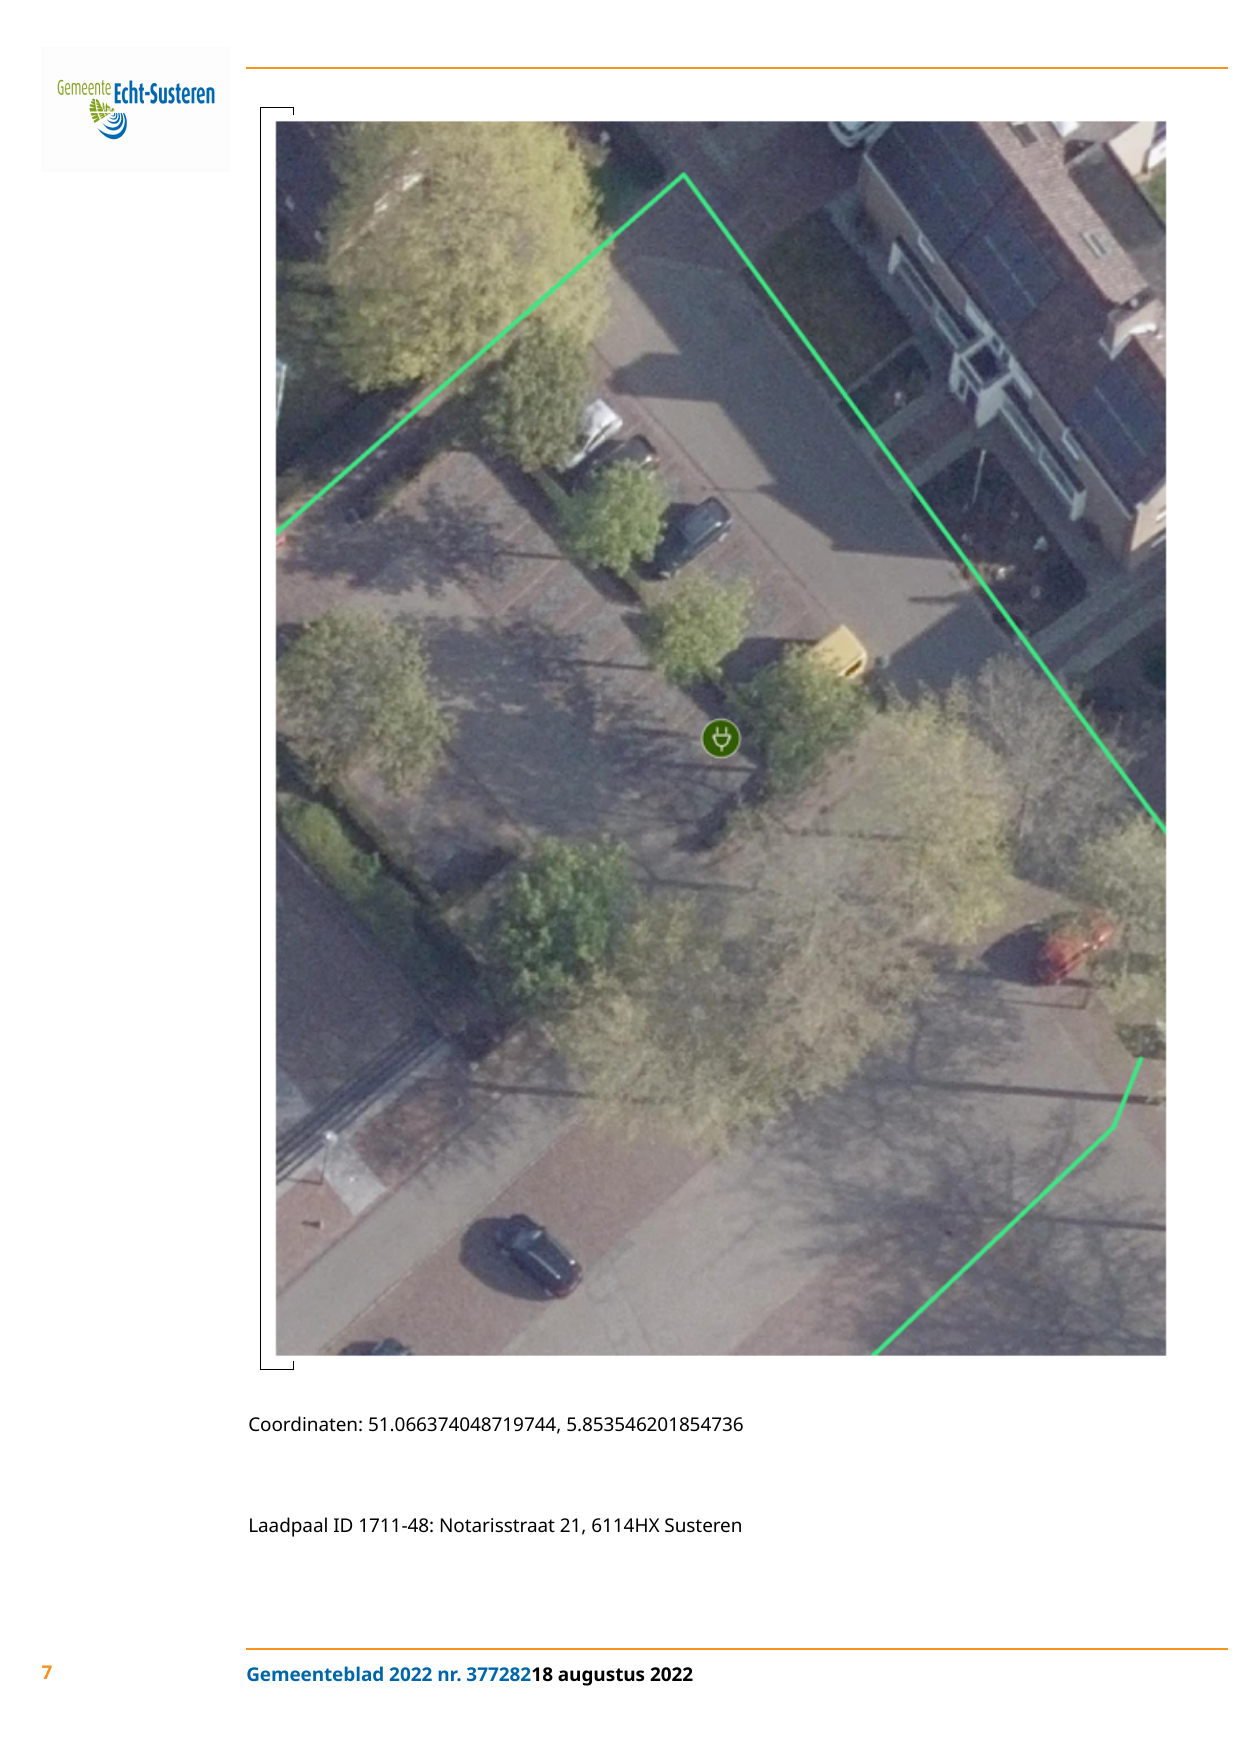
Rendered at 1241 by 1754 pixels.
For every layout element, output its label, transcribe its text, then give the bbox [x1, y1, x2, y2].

text Coordinaten: 51.066374048719744, 5.853546201854736 [248, 1412, 1152, 1437]
picture [41, 47, 231, 172]
picture [268, 115, 1173, 1361]
text Laadpaal ID 1711-48: Notarisstraat 21, 6114HX Susteren [248, 1512, 1152, 1538]
